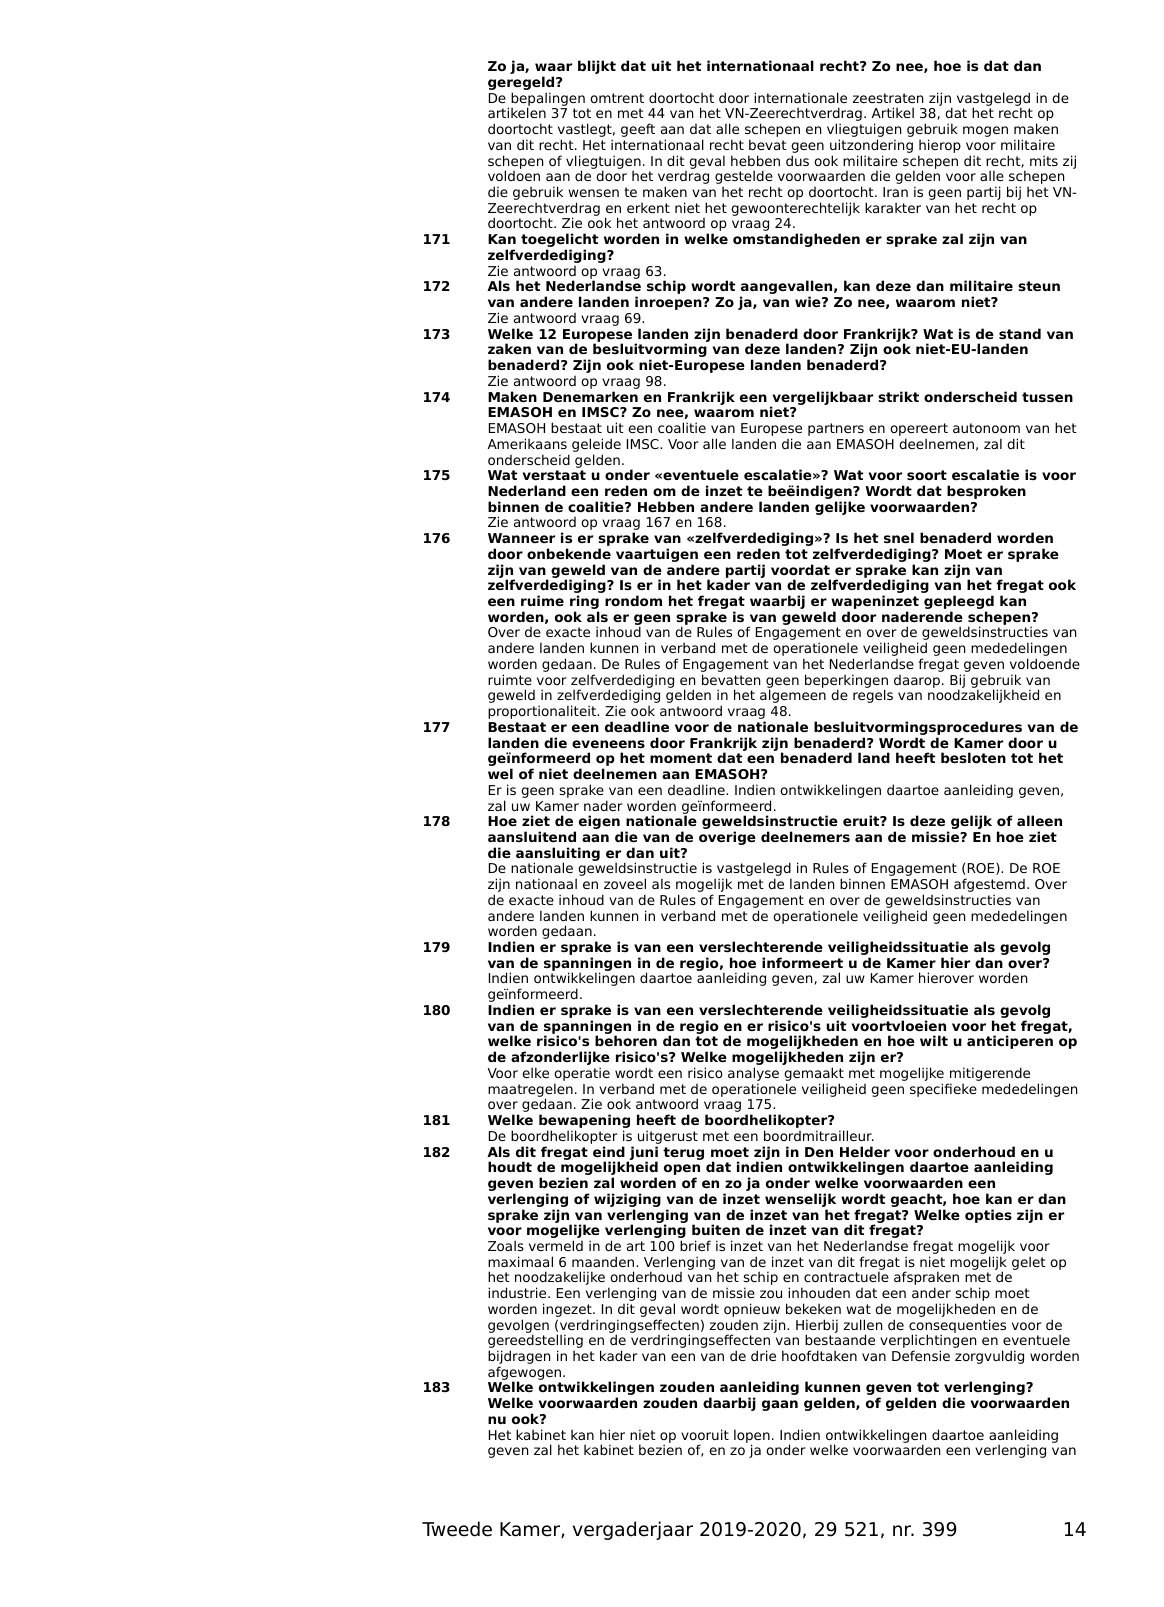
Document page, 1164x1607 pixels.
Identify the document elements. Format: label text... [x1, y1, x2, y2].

table_cell [422, 971, 481, 1003]
table_cell Welke 12 Europese landen zijn benaderd door Frankrijk? Wat is de stand van zaken van de besluitvorming van deze landen? Zijn ook niet-EU-landen benaderd? Zijn ook niet-Europese landen benaderd? [481, 326, 1087, 374]
table_cell [422, 783, 481, 814]
table_cell Zie antwoord op vraag 98. [481, 374, 1087, 389]
table_cell Kan toegelicht worden in welke omstandigheden er sprake zal zijn van zelfverdediging? [481, 232, 1087, 263]
table_cell Er is geen sprake van een deadline. Indien ontwikkelingen daartoe aanleiding geven, zal uw Kamer nader worden geïnformeerd. [481, 783, 1087, 814]
table_cell Het kabinet kan hier niet op vooruit lopen. Indien ontwikkelingen daartoe aanleiding geven zal het kabinet bezien of, en zo ja onder welke voorwaarden een verlenging van [481, 1428, 1087, 1459]
table_cell Maken Denemarken en Frankrijk een vergelijkbaar strikt onderscheid tussen EMASOH en IMSC? Zo nee, waarom niet? [481, 389, 1087, 421]
table_cell EMASOH bestaat uit een coalitie van Europese partners en opereert autonoom van het Amerikaans geleide IMSC. Voor alle landen die aan EMASOH deelnemen, zal dit onderscheid gelden. [481, 421, 1087, 468]
table_cell Indien er sprake is van een verslechterende veiligheidssituatie als gevolg van de spanningen in de regio en er risico's uit voortvloeien voor het fregat, welke risico's behoren dan tot de mogelijkheden en hoe wilt u anticiperen op de afzonderlijke risico's? Welke mogelijkheden zijn er? [481, 1003, 1087, 1066]
table_cell Wanneer is er sprake van «zelfverdediging»? Is het snel benaderd worden door onbekende vaartuigen een reden tot zelfverdediging? Moet er sprake zijn van geweld van de andere partij voordat er sprake kan zijn van zelfverdediging? Is er in het kader van de zelfverdediging van het fregat ook een ruime ring rondom het fregat waarbij er wapeninzet gepleegd kan worden, ook als er geen sprake is van geweld door naderende schepen? [481, 531, 1087, 625]
table_cell Bestaat er een deadline voor de nationale besluitvormingsprocedures van de landen die eveneens door Frankrijk zijn benaderd? Wordt de Kamer door u geïnformeerd op het moment dat een benaderd land heeft besloten tot het wel of niet deelnemen aan EMASOH? [481, 720, 1087, 783]
table_cell [422, 1066, 481, 1113]
table_cell 174 [422, 389, 481, 421]
table_cell Zoals vermeld in de art 100 brief is inzet van het Nederlandse fregat mogelijk voor maximaal 6 maanden. Verlenging van de inzet van dit fregat is niet mogelijk gelet op het noodzakelijke onderhoud van het schip en contractuele afspraken met de industrie. Een verlenging van de missie zou inhouden dat een ander schip moet worden ingezet. In dit geval wordt opnieuw bekeken wat de mogelijkheden en de gevolgen (verdringingseffecten) zouden zijn. Hierbij zullen de consequenties voor de gereedstelling en de verdringingseffecten van bestaande verplichtingen en eventuele bijdragen in het kader van een van de drie hoofdtaken van Defensie zorgvuldig worden afgewogen. [481, 1239, 1087, 1380]
table_cell [422, 59, 481, 91]
table_cell Indien er sprake is van een verslechterende veiligheidssituatie als gevolg van de spanningen in de regio, hoe informeert u de Kamer hier dan over? [481, 940, 1087, 971]
table_cell [422, 515, 481, 531]
table_cell 171 [422, 232, 481, 263]
table_cell 176 [422, 531, 481, 625]
table_cell Welke ontwikkelingen zouden aanleiding kunnen geven tot verlenging? Welke voorwaarden zouden daarbij gaan gelden, of gelden die voorwaarden nu ook? [481, 1380, 1087, 1427]
table_cell Als het Nederlandse schip wordt aangevallen, kan deze dan militaire steun van andere landen inroepen? Zo ja, van wie? Zo nee, waarom niet? [481, 279, 1087, 311]
table_cell 177 [422, 720, 481, 783]
table_cell Als dit fregat eind juni terug moet zijn in Den Helder voor onderhoud en u houdt de mogelijkheid open dat indien ontwikkelingen daartoe aanleiding geven bezien zal worden of en zo ja onder welke voorwaarden een verlenging of wijziging van de inzet wenselijk wordt geacht, hoe kan er dan sprake zijn van verlenging van de inzet van het fregat? Welke opties zijn er voor mogelijke verlenging buiten de inzet van dit fregat? [481, 1144, 1087, 1239]
table_cell [422, 264, 481, 279]
table_cell De nationale geweldsinstructie is vastgelegd in Rules of Engagement (ROE). De ROE zijn nationaal en zoveel als mogelijk met de landen binnen EMASOH afgestemd. Over de exacte inhoud van de Rules of Engagement en over de geweldsinstructies van andere landen kunnen in verband met de operationele veiligheid geen mededelingen worden gedaan. [481, 861, 1087, 940]
table_cell Zie antwoord vraag 69. [481, 311, 1087, 326]
table_cell Wat verstaat u onder «eventuele escalatie»? Wat voor soort escalatie is voor Nederland een reden om de inzet te beëindigen? Wordt dat besproken binnen de coalitie? Hebben andere landen gelijke voorwaarden? [481, 468, 1087, 515]
table_cell Hoe ziet de eigen nationale geweldsinstructie eruit? Is deze gelijk of alleen aansluitend aan die van de overige deelnemers aan de missie? En hoe ziet die aansluiting er dan uit? [481, 814, 1087, 861]
table_cell De boordhelikopter is uitgerust met een boordmitrailleur. [481, 1129, 1087, 1144]
table_cell Zie antwoord op vraag 63. [481, 264, 1087, 279]
table_cell Zo ja, waar blijkt dat uit het internationaal recht? Zo nee, hoe is dat dan geregeld? [481, 59, 1087, 91]
table_cell 180 [422, 1003, 481, 1066]
table_cell [422, 91, 481, 232]
table_cell [422, 311, 481, 326]
table_cell [422, 1239, 481, 1380]
table_cell 182 [422, 1144, 481, 1239]
table_cell [422, 421, 481, 468]
table_cell 172 [422, 279, 481, 311]
table_cell 173 [422, 326, 481, 374]
table_cell Welke bewapening heeft de boordhelikopter? [481, 1113, 1087, 1129]
table_cell 181 [422, 1113, 481, 1129]
table_cell 175 [422, 468, 481, 515]
table_cell 183 [422, 1380, 481, 1427]
table_cell [422, 1129, 481, 1144]
table_cell [422, 625, 481, 720]
table_cell 179 [422, 940, 481, 971]
table_cell [422, 374, 481, 389]
table_cell Indien ontwikkelingen daartoe aanleiding geven, zal uw Kamer hierover worden geïnformeerd. [481, 971, 1087, 1003]
table_cell 178 [422, 814, 481, 861]
table_cell De bepalingen omtrent doortocht door internationale zeestraten zijn vastgelegd in de artikelen 37 tot en met 44 van het VN-Zeerechtverdrag. Artikel 38, dat het recht op doortocht vastlegt, geeft aan dat alle schepen en vliegtuigen gebruik mogen maken van dit recht. Het internationaal recht bevat geen uitzondering hierop voor militaire schepen of vliegtuigen. In dit geval hebben dus ook militaire schepen dit recht, mits zij voldoen aan de door het verdrag gestelde voorwaarden die gelden voor alle schepen die gebruik wensen te maken van het recht op doortocht. Iran is geen partij bij het VN-Zeerechtverdrag en erkent niet het gewoonterechtelijk karakter van het recht op doortocht. Zie ook het antwoord op vraag 24. [481, 91, 1087, 232]
table_cell [422, 1428, 481, 1459]
table_cell Zie antwoord op vraag 167 en 168. [481, 515, 1087, 531]
table_cell [422, 861, 481, 940]
table_cell Over de exacte inhoud van de Rules of Engagement en over de geweldsinstructies van andere landen kunnen in verband met de operationele veiligheid geen mededelingen worden gedaan. De Rules of Engagement van het Nederlandse fregat geven voldoende ruimte voor zelfverdediging en bevatten geen beperkingen daarop. Bij gebruik van geweld in zelfverdediging gelden in het algemeen de regels van noodzakelijkheid en proportionaliteit. Zie ook antwoord vraag 48. [481, 625, 1087, 720]
table_cell Voor elke operatie wordt een risico analyse gemaakt met mogelijke mitigerende maatregelen. In verband met de operationele veiligheid geen specifieke mededelingen over gedaan. Zie ook antwoord vraag 175. [481, 1066, 1087, 1113]
